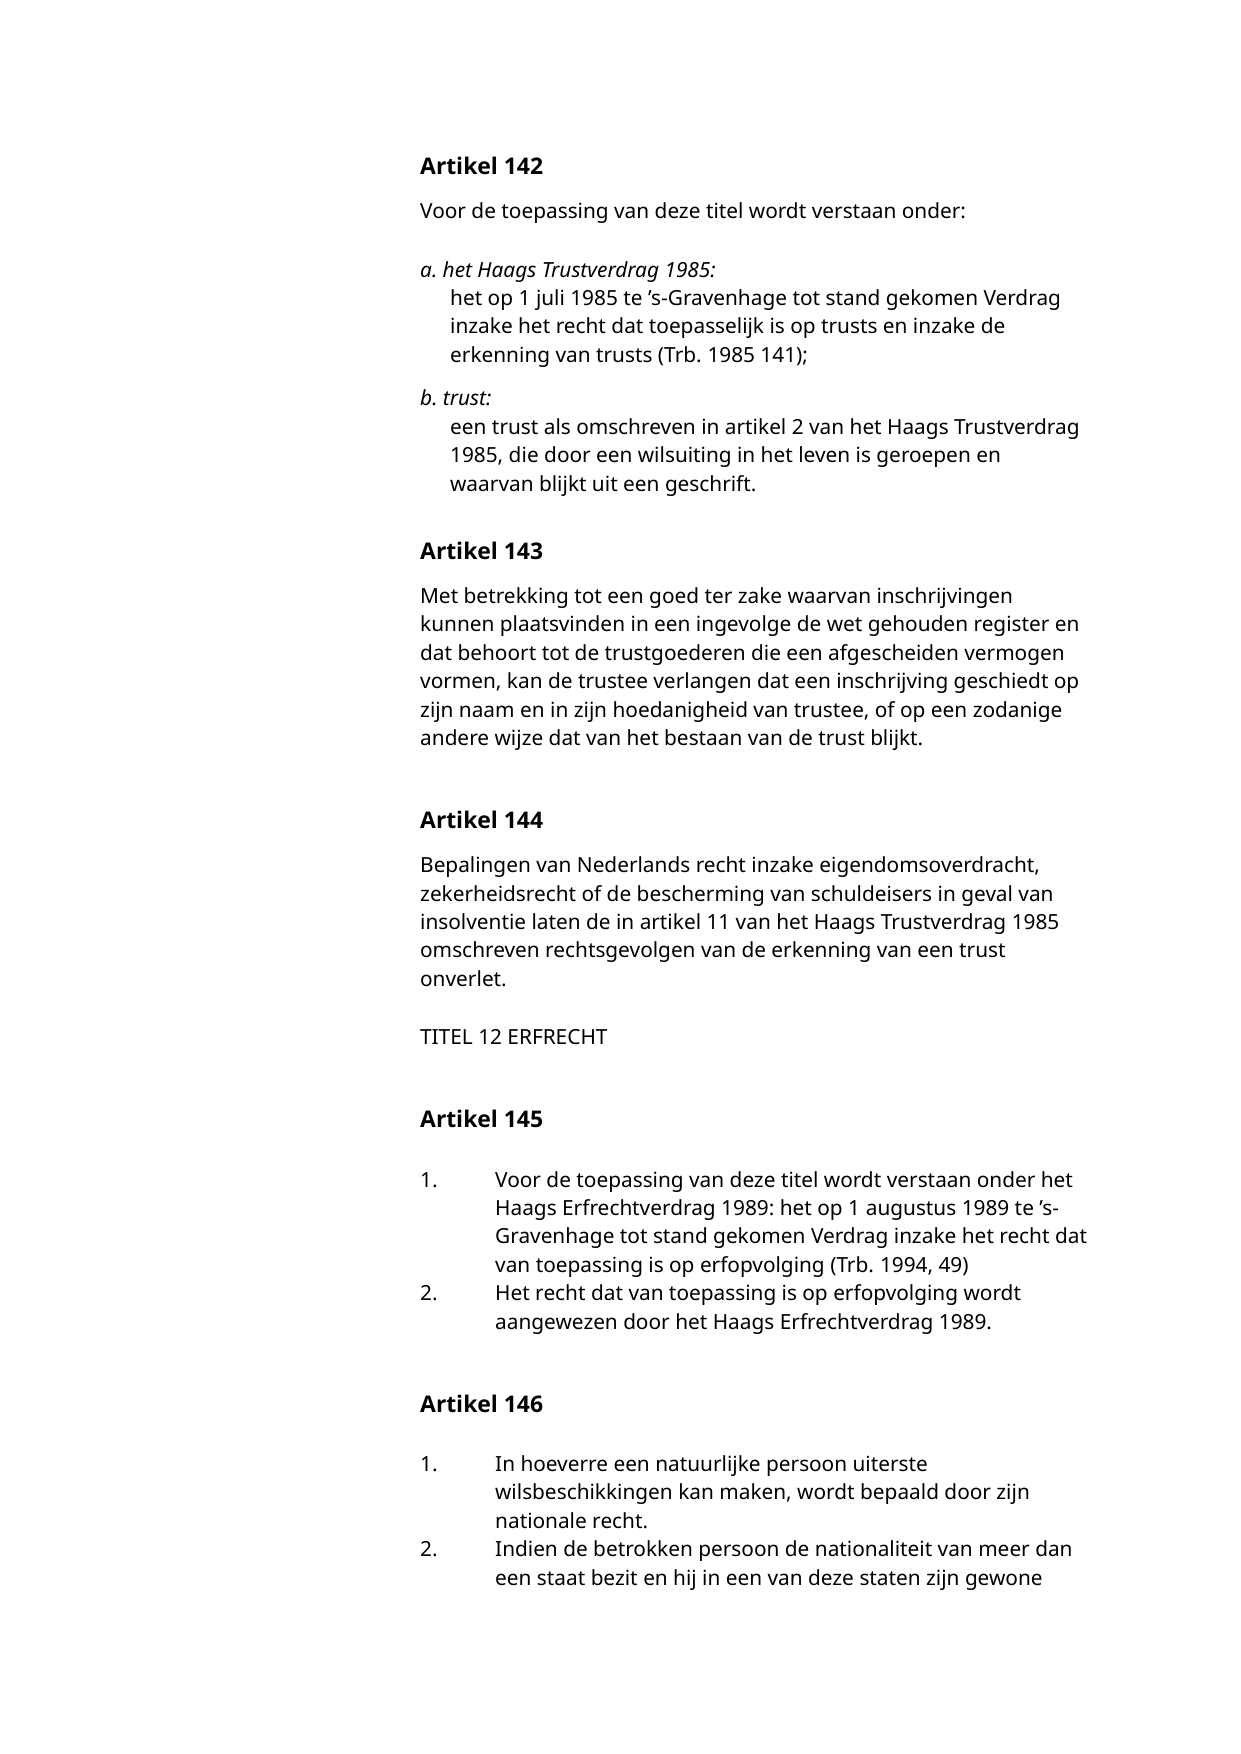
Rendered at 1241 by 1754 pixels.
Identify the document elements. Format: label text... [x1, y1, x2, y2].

list Het recht dat van toepassing is op erfopvolging wordt aangewezen door het Haags Erfrechtverdrag 1989. [420, 1278, 1090, 1335]
subtitle Artikel 143 [420, 535, 1090, 566]
list Voor de toepassing van deze titel wordt verstaan onder het Haags Erfrechtverdrag 1989: het op 1 augustus 1989 te ’s-Gravenhage tot stand gekomen Verdrag inzake het recht dat van toepassing is op erfopvolging (Trb. 1994, 49) [420, 1165, 1090, 1278]
list Indien de betrokken persoon de nationaliteit van meer dan een staat bezit en hij in een van deze staten zijn gewone [420, 1534, 1090, 1591]
subtitle Artikel 146 [420, 1388, 1090, 1419]
text het op 1 juli 1985 te ’s-Gravenhage tot stand gekomen Verdrag inzake het recht dat toepasselijk is op trusts en inzake de erkenning van trusts (Trb. 1985 141); [450, 283, 1090, 368]
text b. trust: [420, 383, 1090, 412]
text Bepalingen van Nederlands recht inzake eigendomsoverdracht, zekerheidsrecht of de bescherming van schuldeisers in geval van insolventie laten de in artikel 11 van het Haags Trustverdrag 1985 omschreven rechtsgevolgen van de erkenning van een trust onverlet. [420, 850, 1090, 992]
text een trust als omschreven in artikel 2 van het Haags Trustverdrag 1985, die door een wilsuiting in het leven is geroepen en waarvan blijkt uit een geschrift. [450, 412, 1090, 497]
subtitle TITEL 12 ERFRECHT [420, 1022, 1090, 1051]
list In hoeverre een natuurlijke persoon uiterste wilsbeschikkingen kan maken, wordt bepaald door zijn nationale recht. [420, 1449, 1090, 1534]
text Met betrekking tot een goed ter zake waarvan inschrijvingen kunnen plaatsvinden in een ingevolge de wet gehouden register en dat behoort tot de trustgoederen die een afgescheiden vermogen vormen, kan de trustee verlangen dat een inschrijving geschiedt op zijn naam en in zijn hoedanigheid van trustee, of op een zodanige andere wijze dat van het bestaan van de trust blijkt. [420, 581, 1090, 752]
text Voor de toepassing van deze titel wordt verstaan onder: [420, 196, 1090, 225]
subtitle Artikel 142 [420, 150, 1090, 181]
subtitle Artikel 144 [420, 804, 1090, 835]
text a. het Haags Trustverdrag 1985: [420, 255, 1090, 283]
subtitle Artikel 145 [420, 1103, 1090, 1135]
